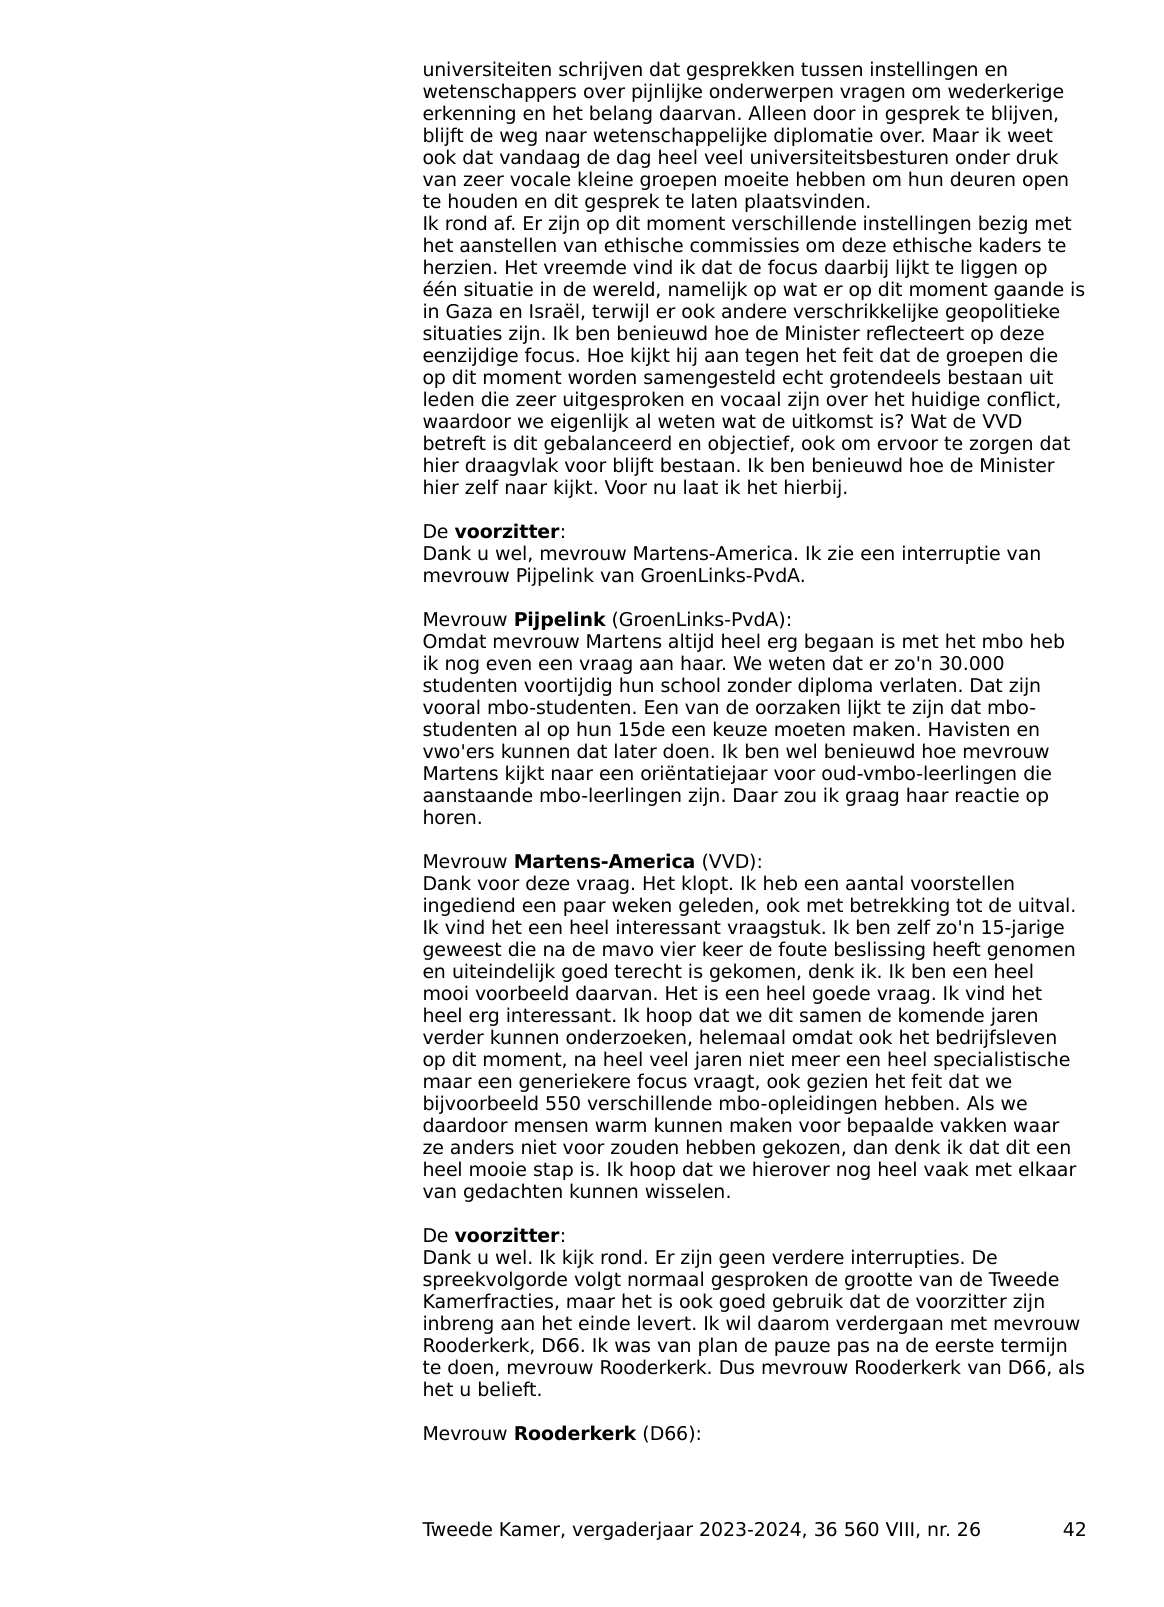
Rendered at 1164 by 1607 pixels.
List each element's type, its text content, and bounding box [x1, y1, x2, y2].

text De voorzitter: [422, 1225, 1087, 1247]
text Dank u wel, mevrouw Martens-America. Ik zie een interruptie van mevrouw Pijpelink van GroenLinks-PvdA. [422, 543, 1087, 587]
text Dank u wel. Ik kijk rond. Er zijn geen verdere interrupties. De spreekvolgorde volgt normaal gesproken de grootte van de Tweede Kamerfracties, maar het is ook goed gebruik dat de voorzitter zijn inbreng aan het einde levert. Ik wil daarom verdergaan met mevrouw Rooderkerk, D66. Ik was van plan de pauze pas na de eerste termijn te doen, mevrouw Rooderkerk. Dus mevrouw Rooderkerk van D66, als het u belieft. [422, 1247, 1087, 1401]
text universiteiten schrijven dat gesprekken tussen instellingen en wetenschappers over pijnlijke onderwerpen vragen om wederkerige erkenning en het belang daarvan. Alleen door in gesprek te blijven, blijft de weg naar wetenschappelijke diplomatie over. Maar ik weet ook dat vandaag de dag heel veel universiteitsbesturen onder druk van zeer vocale kleine groepen moeite hebben om hun deuren open te houden en dit gesprek te laten plaatsvinden. [422, 59, 1087, 213]
text Dank voor deze vraag. Het klopt. Ik heb een aantal voorstellen ingediend een paar weken geleden, ook met betrekking tot de uitval. Ik vind het een heel interessant vraagstuk. Ik ben zelf zo'n 15-jarige geweest die na de mavo vier keer de foute beslissing heeft genomen en uiteindelijk goed terecht is gekomen, denk ik. Ik ben een heel mooi voorbeeld daarvan. Het is een heel goede vraag. Ik vind het heel erg interessant. Ik hoop dat we dit samen de komende jaren verder kunnen onderzoeken, helemaal omdat ook het bedrijfsleven op dit moment, na heel veel jaren niet meer een heel specialistische maar een generiekere focus vraagt, ook gezien het feit dat we bijvoorbeeld 550 verschillende mbo-opleidingen hebben. Als we daardoor mensen warm kunnen maken voor bepaalde vakken waar ze anders niet voor zouden hebben gekozen, dan denk ik dat dit een heel mooie stap is. Ik hoop dat we hierover nog heel vaak met elkaar van gedachten kunnen wisselen. [422, 873, 1087, 1203]
text Mevrouw Pijpelink (GroenLinks-PvdA): [422, 609, 1087, 631]
text Ik rond af. Er zijn op dit moment verschillende instellingen bezig met het aanstellen van ethische commissies om deze ethische kaders te herzien. Het vreemde vind ik dat de focus daarbij lijkt te liggen op één situatie in de wereld, namelijk op wat er op dit moment gaande is in Gaza en Israël, terwijl er ook andere verschrikkelijke geopolitieke situaties zijn. Ik ben benieuwd hoe de Minister reflecteert op deze eenzijdige focus. Hoe kijkt hij aan tegen het feit dat de groepen die op dit moment worden samengesteld echt grotendeels bestaan uit leden die zeer uitgesproken en vocaal zijn over het huidige conflict, waardoor we eigenlijk al weten wat de uitkomst is? Wat de VVD betreft is dit gebalanceerd en objectief, ook om ervoor te zorgen dat hier draagvlak voor blijft bestaan. Ik ben benieuwd hoe de Minister hier zelf naar kijkt. Voor nu laat ik het hierbij. [422, 213, 1087, 499]
text De voorzitter: [422, 521, 1087, 543]
text Omdat mevrouw Martens altijd heel erg begaan is met het mbo heb ik nog even een vraag aan haar. We weten dat er zo'n 30.000 studenten voortijdig hun school zonder diploma verlaten. Dat zijn vooral mbo-studenten. Een van de oorzaken lijkt te zijn dat mbo-studenten al op hun 15de een keuze moeten maken. Havisten en vwo'ers kunnen dat later doen. Ik ben wel benieuwd hoe mevrouw Martens kijkt naar een oriëntatiejaar voor oud-vmbo-leerlingen die aanstaande mbo-leerlingen zijn. Daar zou ik graag haar reactie op horen. [422, 631, 1087, 829]
text Mevrouw Martens-America (VVD): [422, 851, 1087, 873]
text Mevrouw Rooderkerk (D66): [422, 1423, 1087, 1445]
